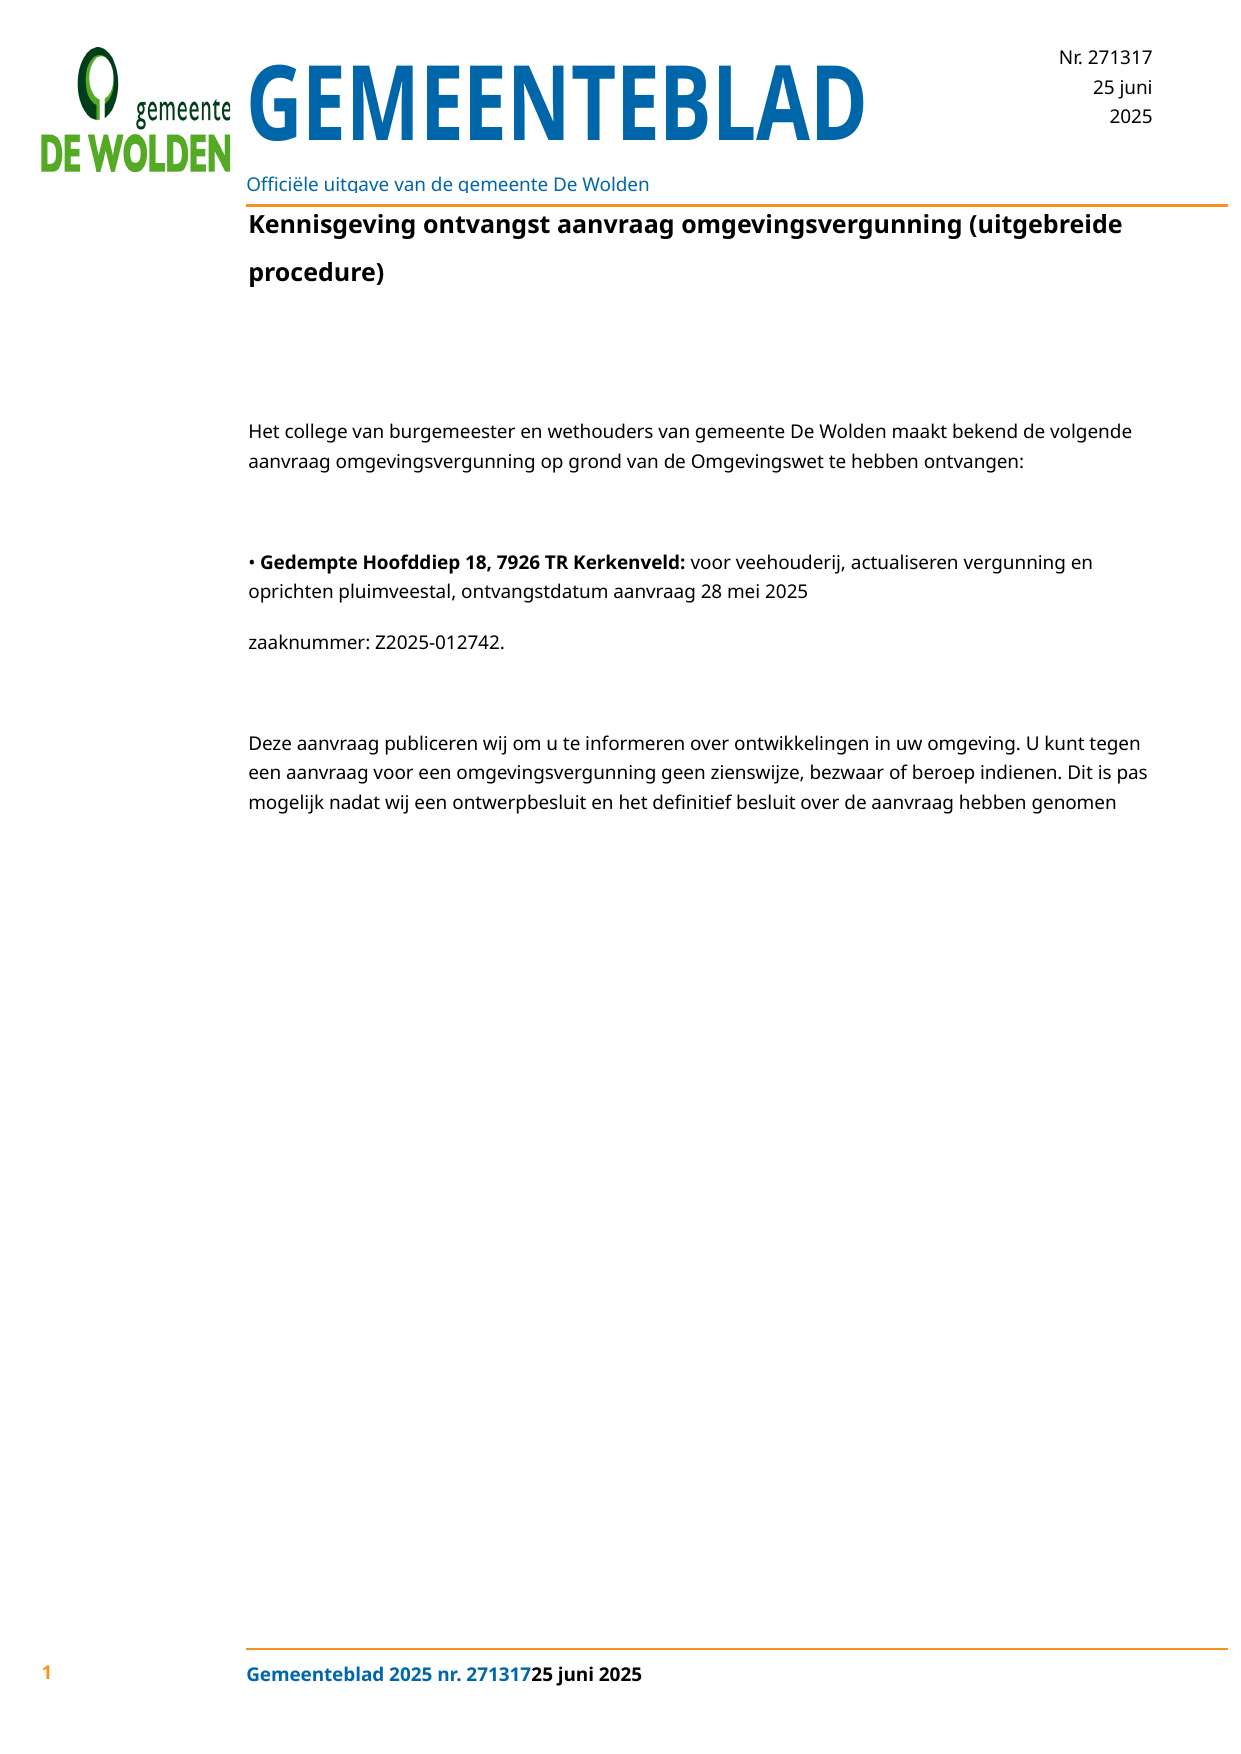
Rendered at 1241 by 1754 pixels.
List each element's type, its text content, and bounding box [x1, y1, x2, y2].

text • Gedempte Hoofddiep 18, 7926 TR Kerkenveld: voor veehouderij, actualiseren vergunning en oprichten pluimveestal, ontvangstdatum aanvraag 28 mei 2025 [248, 549, 1152, 604]
text Deze aanvraag publiceren wij om u te informeren over ontwikkelingen in uw omgeving. U kunt tegen een aanvraag voor een omgevingsvergunning geen zienswijze, bezwaar of beroep indienen. Dit is pas mogelijk nadat wij een ontwerpbesluit en het definitief besluit over de aanvraag hebben genomen [248, 730, 1152, 815]
picture [41, 47, 231, 172]
text Het college van burgemeester en wethouders van gemeente De Wolden maakt bekend de volgende aanvraag omgevingsvergunning op grond van de Omgevingswet te hebben ontvangen: [248, 419, 1152, 474]
text Kennisgeving ontvangst aanvraag omgevingsvergunning (uitgebreide procedure) [248, 207, 1152, 288]
text zaaknummer: Z2025-012742. [248, 629, 1152, 655]
